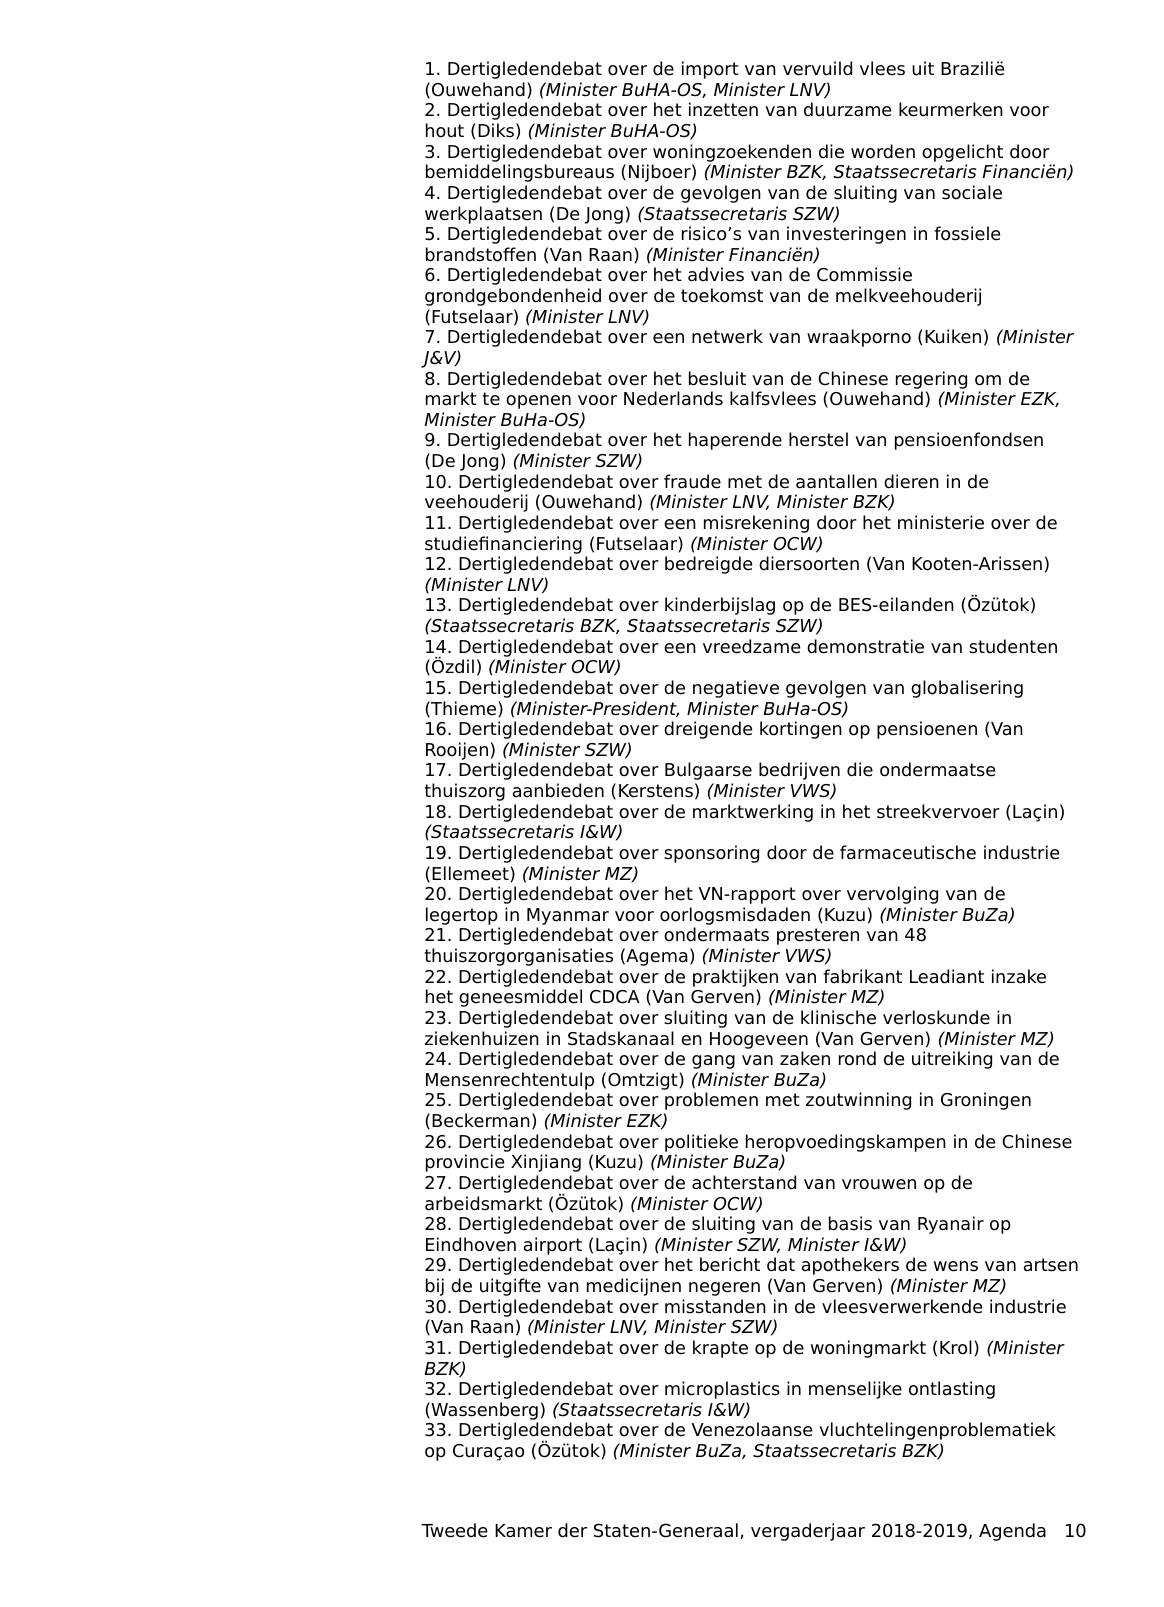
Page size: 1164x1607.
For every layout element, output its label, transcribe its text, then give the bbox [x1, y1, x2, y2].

table_cell [77, 327, 401, 368]
table_cell 14. Dertigledendebat over een vreedzame demonstratie van studenten (Özdil) (Minister OCW) [418, 637, 1087, 678]
table_cell 25. Dertigledendebat over problemen met zoutwinning in Groningen (Beckerman) (Minister EZK) [418, 1090, 1087, 1132]
table_cell [401, 183, 418, 224]
table_cell 29. Dertigledendebat over het bericht dat apothekers de wens van artsen bij de uitgifte van medicijnen negeren (Van Gerven) (Minister MZ) [418, 1255, 1087, 1297]
table_cell [77, 967, 401, 1008]
table_cell 17. Dertigledendebat over Bulgaarse bedrijven die ondermaatse thuiszorg aanbieden (Kerstens) (Minister VWS) [418, 760, 1087, 802]
table_cell 16. Dertigledendebat over dreigende kortingen op pensioenen (Van Rooijen) (Minister SZW) [418, 719, 1087, 760]
table_cell [77, 1338, 401, 1379]
table_cell [77, 265, 401, 327]
table_cell 2. Dertigledendebat over het inzetten van duurzame keurmerken voor hout (Diks) (Minister BuHA-OS) [418, 100, 1087, 142]
table_cell 30. Dertigledendebat over misstanden in de vleesverwerkende industrie (Van Raan) (Minister LNV, Minister SZW) [418, 1297, 1087, 1338]
table_cell 21. Dertigledendebat over ondermaats presteren van 48 thuiszorgorganisaties (Agema) (Minister VWS) [418, 925, 1087, 967]
table_cell 1. Dertigledendebat over de import van vervuild vlees uit Brazilië (Ouwehand) (Minister BuHA-OS, Minister LNV) [418, 59, 1087, 100]
table_cell [401, 925, 418, 967]
table_cell [401, 327, 418, 368]
table_cell [401, 100, 418, 142]
table_cell 12. Dertigledendebat over bedreigde diersoorten (Van Kooten-Arissen) (Minister LNV) [418, 554, 1087, 595]
table_cell [401, 554, 418, 595]
table_cell [401, 1173, 418, 1214]
table_cell [401, 719, 418, 760]
table_cell [77, 719, 401, 760]
table_cell 9. Dertigledendebat over het haperende herstel van pensioenfondsen (De Jong) (Minister SZW) [418, 430, 1087, 472]
table_cell 24. Dertigledendebat over de gang van zaken rond de uitreiking van de Mensenrechtentulp (Omtzigt) (Minister BuZa) [418, 1049, 1087, 1090]
table_cell [401, 59, 418, 100]
table_cell [401, 1214, 418, 1255]
table_cell [77, 884, 401, 925]
table_cell [77, 925, 401, 967]
table_cell [77, 1008, 401, 1049]
table_cell [77, 1132, 401, 1173]
table_cell [77, 1090, 401, 1132]
table_cell [401, 472, 418, 513]
table_cell 23. Dertigledendebat over sluiting van de klinische verloskunde in ziekenhuizen in Stadskanaal en Hoogeveen (Van Gerven) (Minister MZ) [418, 1008, 1087, 1049]
table_cell [77, 843, 401, 884]
table_cell [77, 1420, 401, 1462]
table_cell [77, 224, 401, 265]
table_cell [401, 142, 418, 183]
table_cell 33. Dertigledendebat over de Venezolaanse vluchtelingenproblematiek op Curaçao (Özütok) (Minister BuZa, Staatssecretaris BZK) [418, 1420, 1087, 1462]
table_cell 31. Dertigledendebat over de krapte op de woningmarkt (Krol) (Minister BZK) [418, 1338, 1087, 1379]
table_cell [401, 1255, 418, 1297]
table_cell [77, 142, 401, 183]
table_cell 22. Dertigledendebat over de praktijken van fabrikant Leadiant inzake het geneesmiddel CDCA (Van Gerven) (Minister MZ) [418, 967, 1087, 1008]
table_cell [77, 430, 401, 472]
table_cell [401, 678, 418, 719]
table_cell [77, 760, 401, 802]
table_cell [77, 1297, 401, 1338]
table_cell [77, 1379, 401, 1420]
table_cell [401, 1090, 418, 1132]
table_cell [401, 637, 418, 678]
table_cell [77, 802, 401, 843]
table_cell [77, 678, 401, 719]
table_cell 32. Dertigledendebat over microplastics in menselijke ontlasting (Wassenberg) (Staatssecretaris I&W) [418, 1379, 1087, 1420]
table_cell [401, 1338, 418, 1379]
table_cell 28. Dertigledendebat over de sluiting van de basis van Ryanair op Eindhoven airport (Laçin) (Minister SZW, Minister I&W) [418, 1214, 1087, 1255]
table_cell 4. Dertigledendebat over de gevolgen van de sluiting van sociale werkplaatsen (De Jong) (Staatssecretaris SZW) [418, 183, 1087, 224]
table_cell [77, 59, 401, 100]
table_cell [77, 554, 401, 595]
table_cell [401, 1420, 418, 1462]
table_cell [401, 760, 418, 802]
table_cell [401, 1008, 418, 1049]
table_cell 10. Dertigledendebat over fraude met de aantallen dieren in de veehouderij (Ouwehand) (Minister LNV, Minister BZK) [418, 472, 1087, 513]
table_cell 27. Dertigledendebat over de achterstand van vrouwen op de arbeidsmarkt (Özütok) (Minister OCW) [418, 1173, 1087, 1214]
table_cell [401, 884, 418, 925]
table_cell [77, 1173, 401, 1214]
table_cell [77, 513, 401, 554]
table_cell [401, 967, 418, 1008]
table_cell [401, 1297, 418, 1338]
table_cell [401, 369, 418, 430]
table_cell 3. Dertigledendebat over woningzoekenden die worden opgelicht door bemiddelingsbureaus (Nijboer) (Minister BZK, Staatssecretaris Financiën) [418, 142, 1087, 183]
table_cell [77, 472, 401, 513]
table_cell [401, 843, 418, 884]
table_cell [401, 1132, 418, 1173]
table_cell 11. Dertigledendebat over een misrekening door het ministerie over de studiefinanciering (Futselaar) (Minister OCW) [418, 513, 1087, 554]
table_cell [77, 1214, 401, 1255]
table_cell 15. Dertigledendebat over de negatieve gevolgen van globalisering (Thieme) (Minister-President, Minister BuHa-OS) [418, 678, 1087, 719]
table_cell [401, 595, 418, 637]
table_cell [401, 513, 418, 554]
table_cell 20. Dertigledendebat over het VN-rapport over vervolging van de legertop in Myanmar voor oorlogsmisdaden (Kuzu) (Minister BuZa) [418, 884, 1087, 925]
table_cell 19. Dertigledendebat over sponsoring door de farmaceutische industrie (Ellemeet) (Minister MZ) [418, 843, 1087, 884]
table_cell [401, 1049, 418, 1090]
table_cell 7. Dertigledendebat over een netwerk van wraakporno (Kuiken) (Minister J&V) [418, 327, 1087, 368]
table_cell [401, 224, 418, 265]
table_cell [401, 265, 418, 327]
table_cell [77, 1049, 401, 1090]
table_cell [77, 183, 401, 224]
table_cell [401, 1379, 418, 1420]
table_cell [77, 369, 401, 430]
table_cell 26. Dertigledendebat over politieke heropvoedingskampen in de Chinese provincie Xinjiang (Kuzu) (Minister BuZa) [418, 1132, 1087, 1173]
table_cell [77, 637, 401, 678]
table_cell 5. Dertigledendebat over de risico’s van investeringen in fossiele brandstoffen (Van Raan) (Minister Financiën) [418, 224, 1087, 265]
table_cell [77, 595, 401, 637]
table_cell 18. Dertigledendebat over de marktwerking in het streekvervoer (Laçin) (Staatssecretaris I&W) [418, 802, 1087, 843]
table_cell [77, 1255, 401, 1297]
table_cell 13. Dertigledendebat over kinderbijslag op de BES-eilanden (Özütok) (Staatssecretaris BZK, Staatssecretaris SZW) [418, 595, 1087, 637]
table_cell 8. Dertigledendebat over het besluit van de Chinese regering om de markt te openen voor Nederlands kalfsvlees (Ouwehand) (Minister EZK, Minister BuHa-OS) [418, 369, 1087, 430]
table_cell [401, 430, 418, 472]
table_cell 6. Dertigledendebat over het advies van de Commissie grondgebondenheid over de toekomst van de melkveehouderij (Futselaar) (Minister LNV) [418, 265, 1087, 327]
table_cell [77, 100, 401, 142]
table_cell [401, 802, 418, 843]
